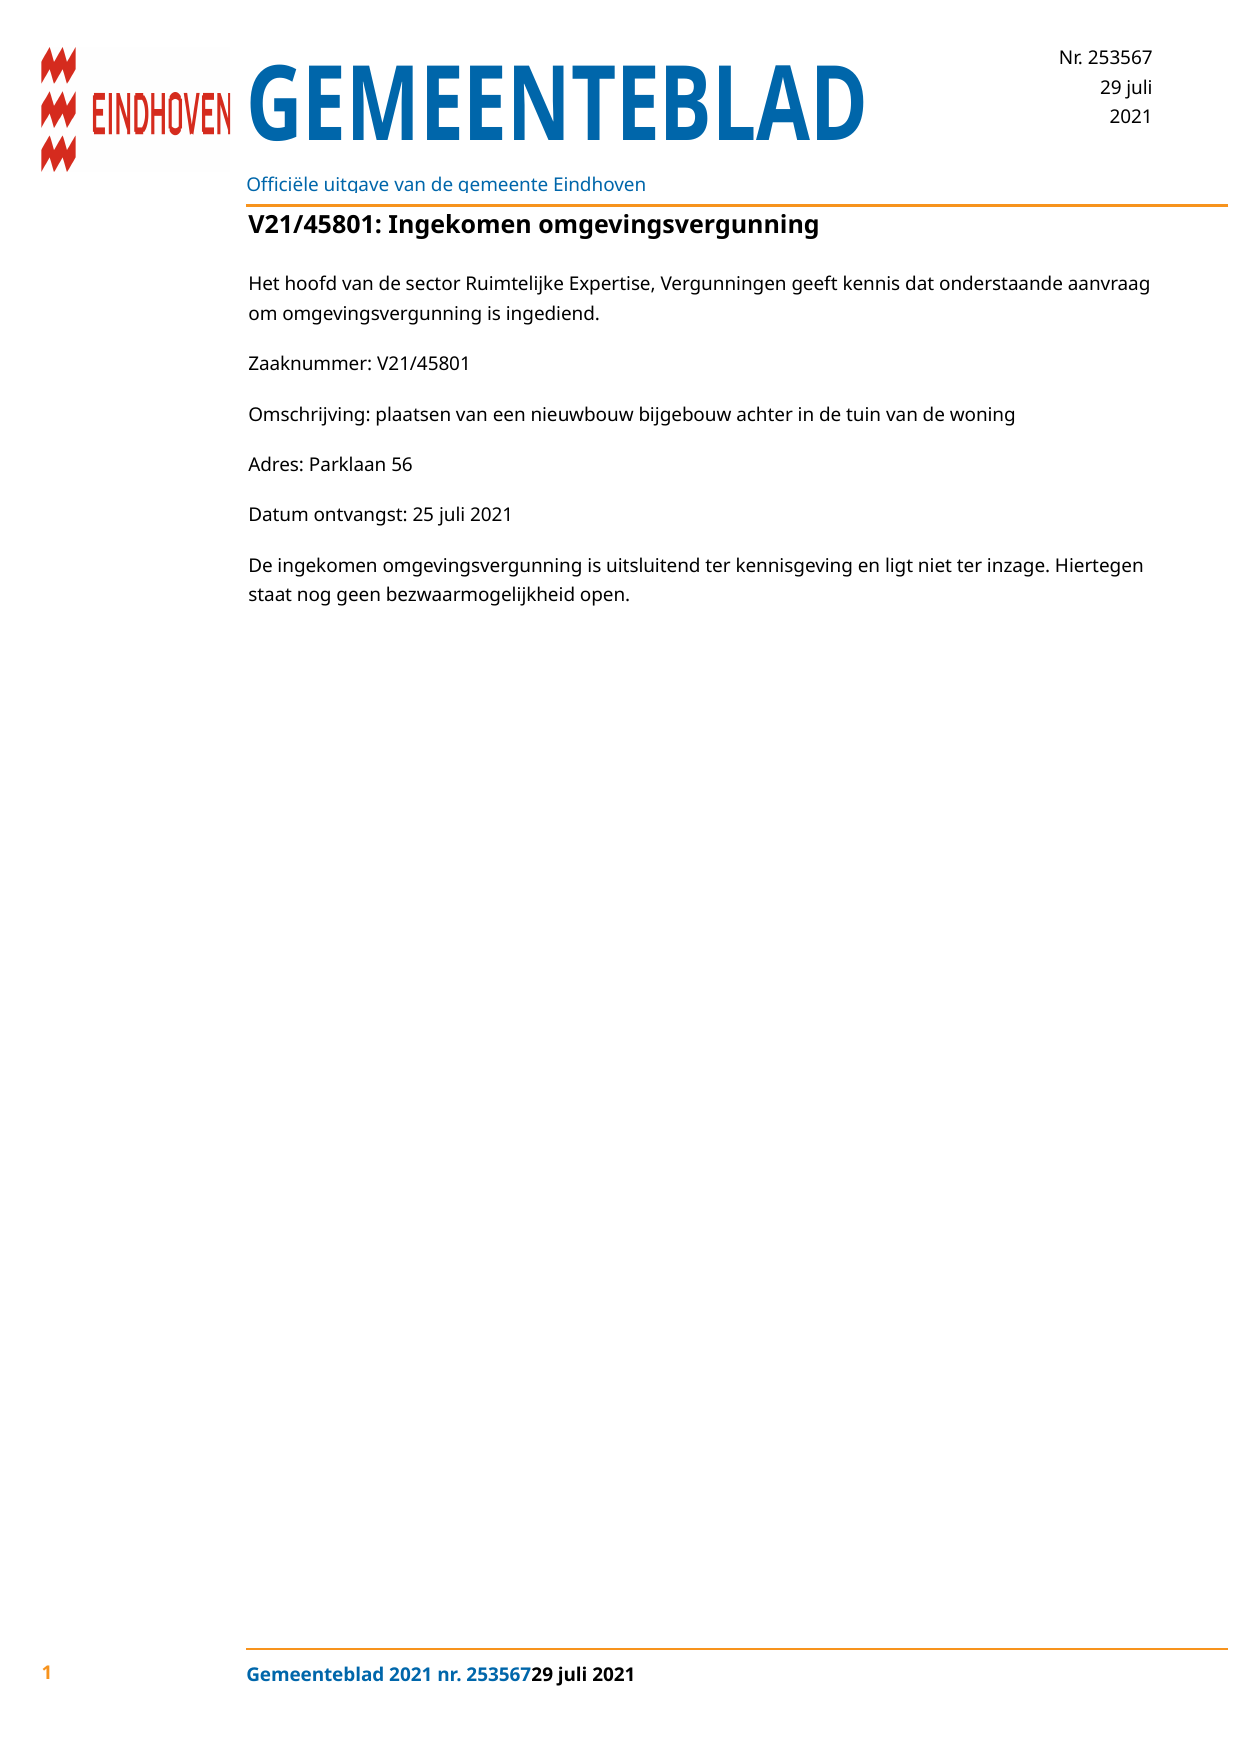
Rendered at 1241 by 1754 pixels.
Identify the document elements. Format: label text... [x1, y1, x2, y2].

picture [41, 47, 231, 172]
text Zaaknummer: V21/45801 [248, 350, 1152, 376]
text Omschrijving: plaatsen van een nieuwbouw bijgebouw achter in de tuin van de woning [248, 401, 1152, 426]
text Het hoofd van de sector Ruimtelijke Expertise, Vergunningen geeft kennis dat onderstaande aanvraag om omgevingsvergunning is ingediend. [248, 270, 1152, 326]
text Datum ontvangst: 25 juli 2021 [248, 502, 1152, 527]
text De ingekomen omgevingsvergunning is uitsluitend ter kennisgeving en ligt niet ter inzage. Hiertegen staat nog geen bezwaarmogelijkheid open. [248, 552, 1152, 607]
text Adres: Parklaan 56 [248, 451, 1152, 477]
text V21/45801: Ingekomen omgevingsvergunning [248, 207, 1152, 241]
